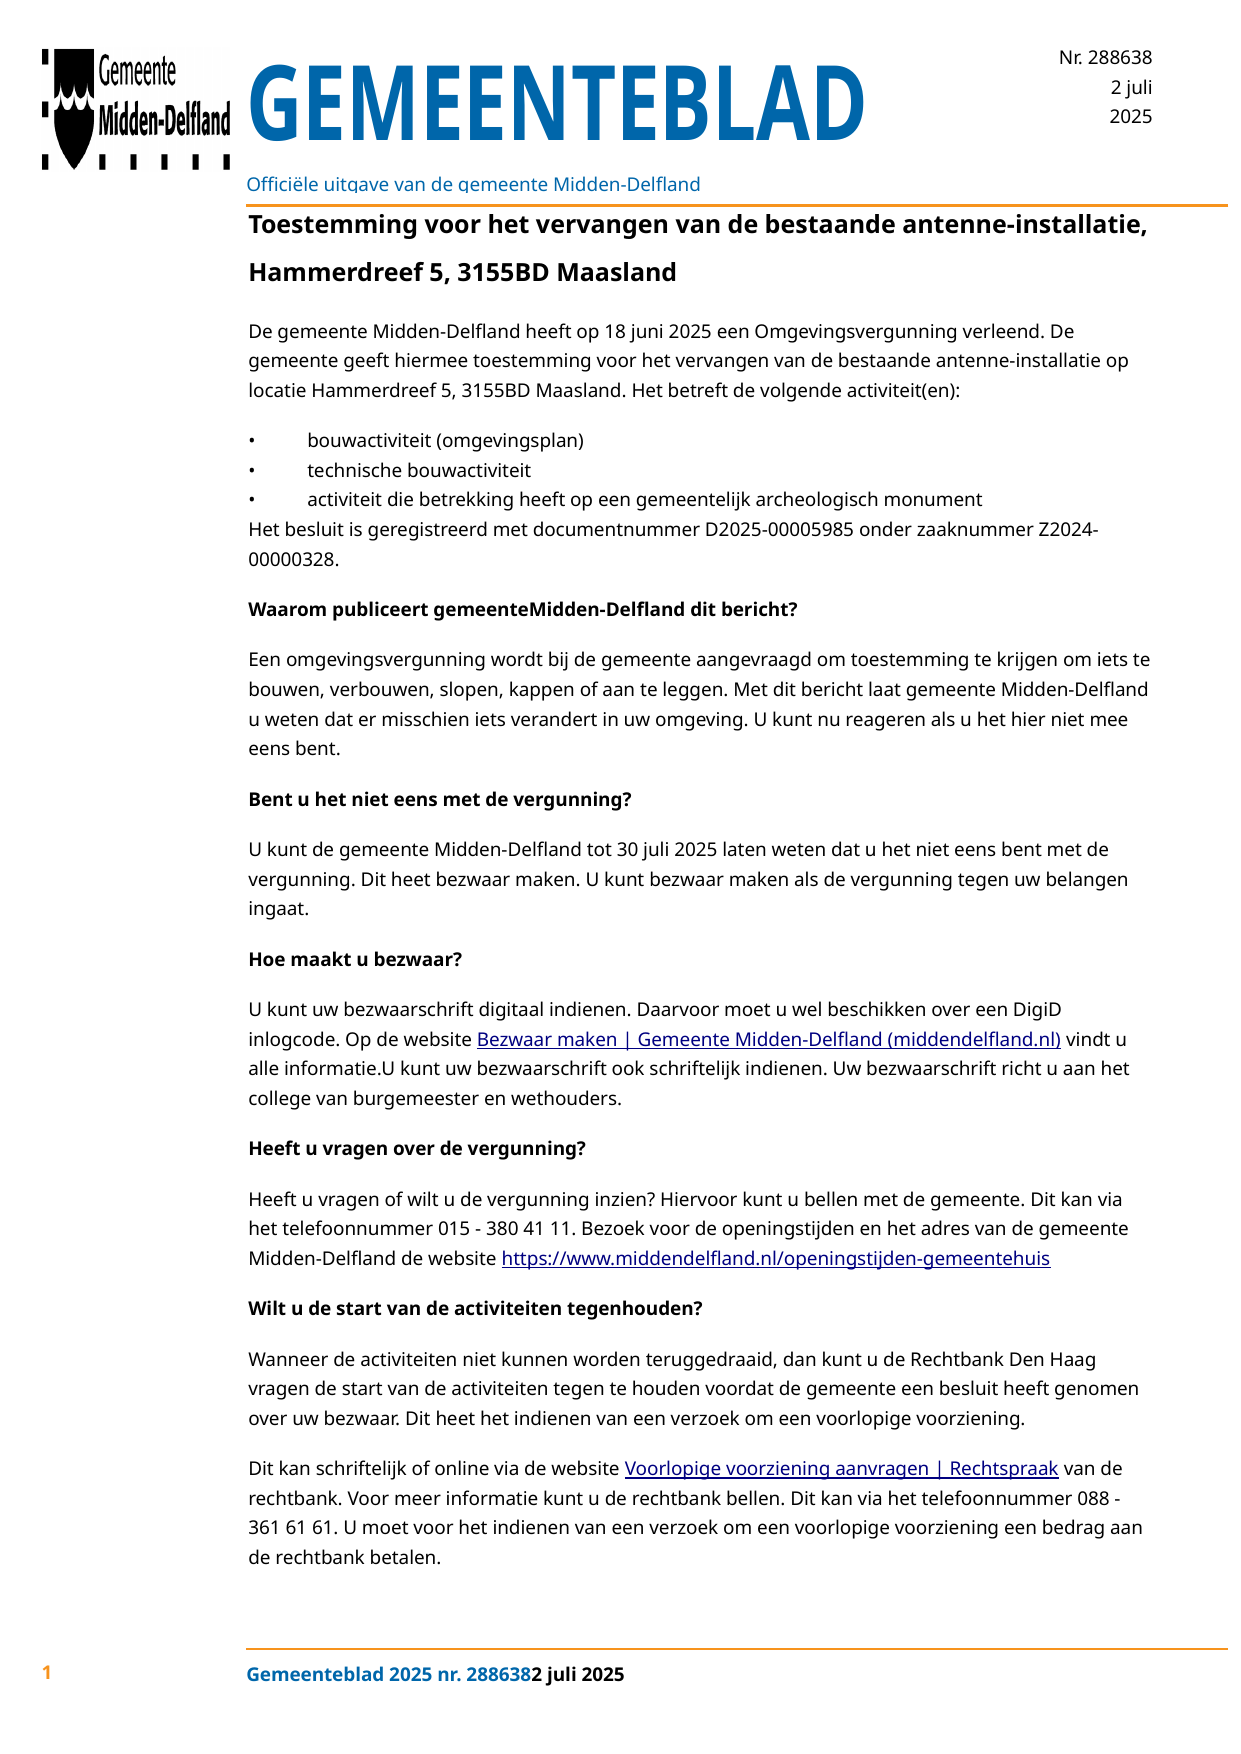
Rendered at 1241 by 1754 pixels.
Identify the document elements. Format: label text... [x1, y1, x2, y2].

text Bent u het niet eens met de vergunning? [248, 786, 1152, 812]
text Wanneer de activiteiten niet kunnen worden teruggedraaid, dan kunt u de Rechtbank Den Haag vragen de start van de activiteiten tegen te houden voordat de gemeente een besluit heeft genomen over uw bezwaar. Dit heet het indienen van een verzoek om een voorlopige voorziening. [248, 1346, 1152, 1431]
text Waarom publiceert gemeenteMidden-Delfland dit bericht? [248, 596, 1152, 622]
text Het besluit is geregistreerd met documentnummer D2025-00005985 onder zaaknummer Z2024-00000328. [248, 516, 1152, 572]
text Toestemming voor het vervangen van de bestaande antenne-installatie, Hammerdreef 5, 3155BD Maasland [248, 207, 1152, 288]
list activiteit die betrekking heeft op een gemeentelijk archeologisch monument [248, 487, 1152, 512]
text Heeft u vragen of wilt u de vergunning inzien? Hiervoor kunt u bellen met de gemeente. Dit kan via het telefoonnummer 015 - 380 41 11. Bezoek voor de openingstijden en het adres van de gemeente Midden-Delfland de website https://www.middendelfland.nl/openingstijden-gemeentehuis [248, 1186, 1152, 1271]
text U kunt de gemeente Midden-Delfland tot 30 juli 2025 laten weten dat u het niet eens bent met de vergunning. Dit heet bezwaar maken. U kunt bezwaar maken als de vergunning tegen uw belangen ingaat. [248, 836, 1152, 921]
list technische bouwactiviteit [248, 457, 1152, 483]
text Heeft u vragen over de vergunning? [248, 1135, 1152, 1161]
text Een omgevingsvergunning wordt bij de gemeente aangevraagd om toestemming te krijgen om iets te bouwen, verbouwen, slopen, kappen of aan te leggen. Met dit bericht laat gemeente Midden-Delfland u weten dat er misschien iets verandert in uw omgeving. U kunt nu reageren als u het hier niet mee eens bent. [248, 647, 1152, 761]
text U kunt uw bezwaarschrift digitaal indienen. Daarvoor moet u wel beschikken over een DigiD inlogcode. Op de website Bezwaar maken | Gemeente Midden-Delfland (middendelfland.nl) vindt u alle informatie.U kunt uw bezwaarschrift ook schriftelijk indienen. Uw bezwaarschrift richt u aan het college van burgemeester en wethouders. [248, 996, 1152, 1111]
text De gemeente Midden-Delfland heeft op 18 juni 2025 een Omgevingsvergunning verleend. De gemeente geeft hiermee toestemming voor het vervangen van de bestaande antenne-installatie op locatie Hammerdreef 5, 3155BD Maasland. Het betreft de volgende activiteit(en): [248, 318, 1152, 403]
picture [41, 47, 231, 172]
text Wilt u de start van de activiteiten tegenhouden? [248, 1295, 1152, 1321]
text Hoe maakt u bezwaar? [248, 946, 1152, 972]
list bouwactiviteit (omgevingsplan) [248, 427, 1152, 453]
text Dit kan schriftelijk of online via de website Voorlopige voorziening aanvragen | Rechtspraak van de rechtbank. Voor meer informatie kunt u de rechtbank bellen. Dit kan via het telefoonnummer 088 - 361 61 61. U moet voor het indienen van een verzoek om een voorlopige voorziening een bedrag aan de rechtbank betalen. [248, 1455, 1152, 1570]
